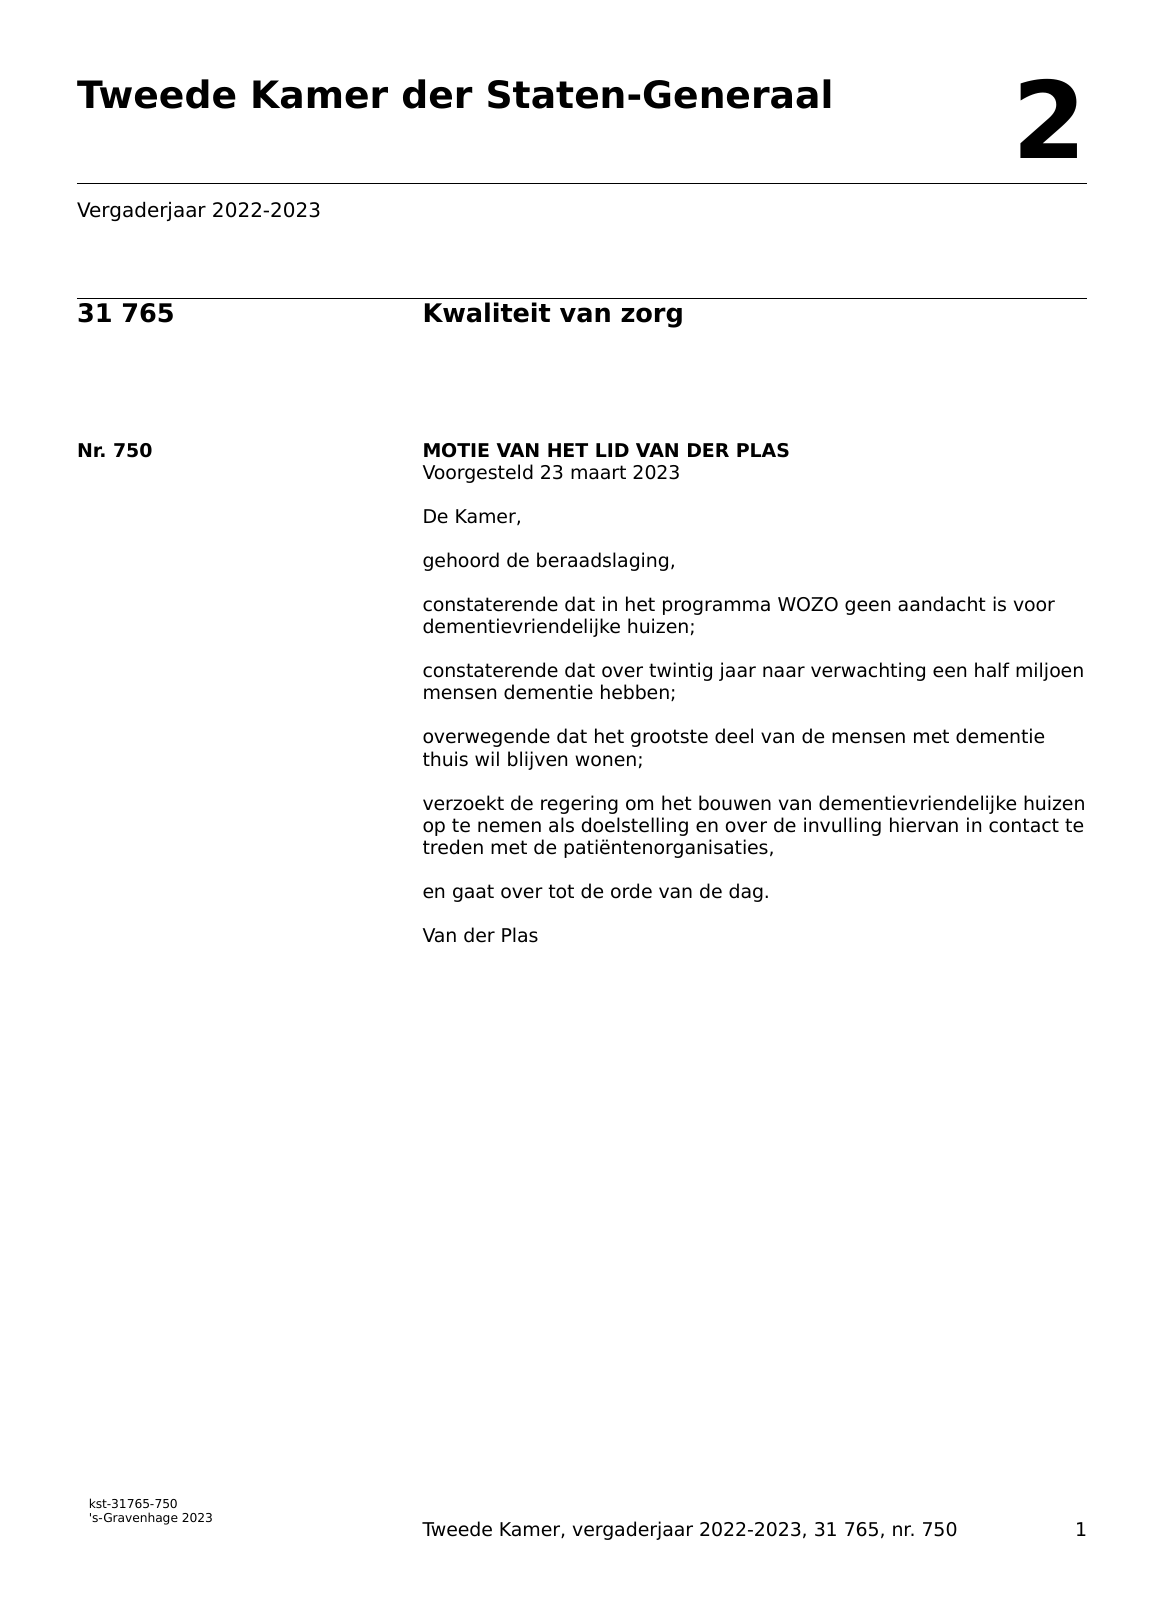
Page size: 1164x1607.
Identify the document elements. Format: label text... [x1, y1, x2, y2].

text De Kamer, [422, 506, 1087, 528]
text overwegende dat het grootste deel van de mensen met dementie thuis wil blijven wonen; [422, 726, 1087, 770]
text constaterende dat in het programma WOZO geen aandacht is voor dementievriendelijke huizen; [422, 594, 1087, 638]
text constaterende dat over twintig jaar naar verwachting een half miljoen mensen dementie hebben; [422, 660, 1087, 704]
table_cell Vergaderjaar 2022-2023 [77, 184, 1087, 298]
table_header 2 [886, 59, 1087, 183]
text kst-31765-750 [88, 1497, 323, 1511]
subtitle Nr. 750 MOTIE VAN HET LID VAN DER PLAS [77, 440, 1087, 462]
table_header Tweede Kamer der Staten-Generaal [77, 59, 886, 183]
text gehoord de beraadslaging, [422, 550, 1087, 572]
text Voorgesteld 23 maart 2023 [422, 462, 1087, 484]
subtitle 31 765 Kwaliteit van zorg [77, 299, 1087, 329]
text 's-Gravenhage 2023 [88, 1511, 323, 1525]
text en gaat over tot de orde van de dag. [422, 881, 1087, 903]
text verzoekt de regering om het bouwen van dementievriendelijke huizen op te nemen als doelstelling en over de invulling hiervan in contact te treden met de patiëntenorganisaties, [422, 793, 1087, 858]
text Van der Plas [422, 925, 1087, 947]
